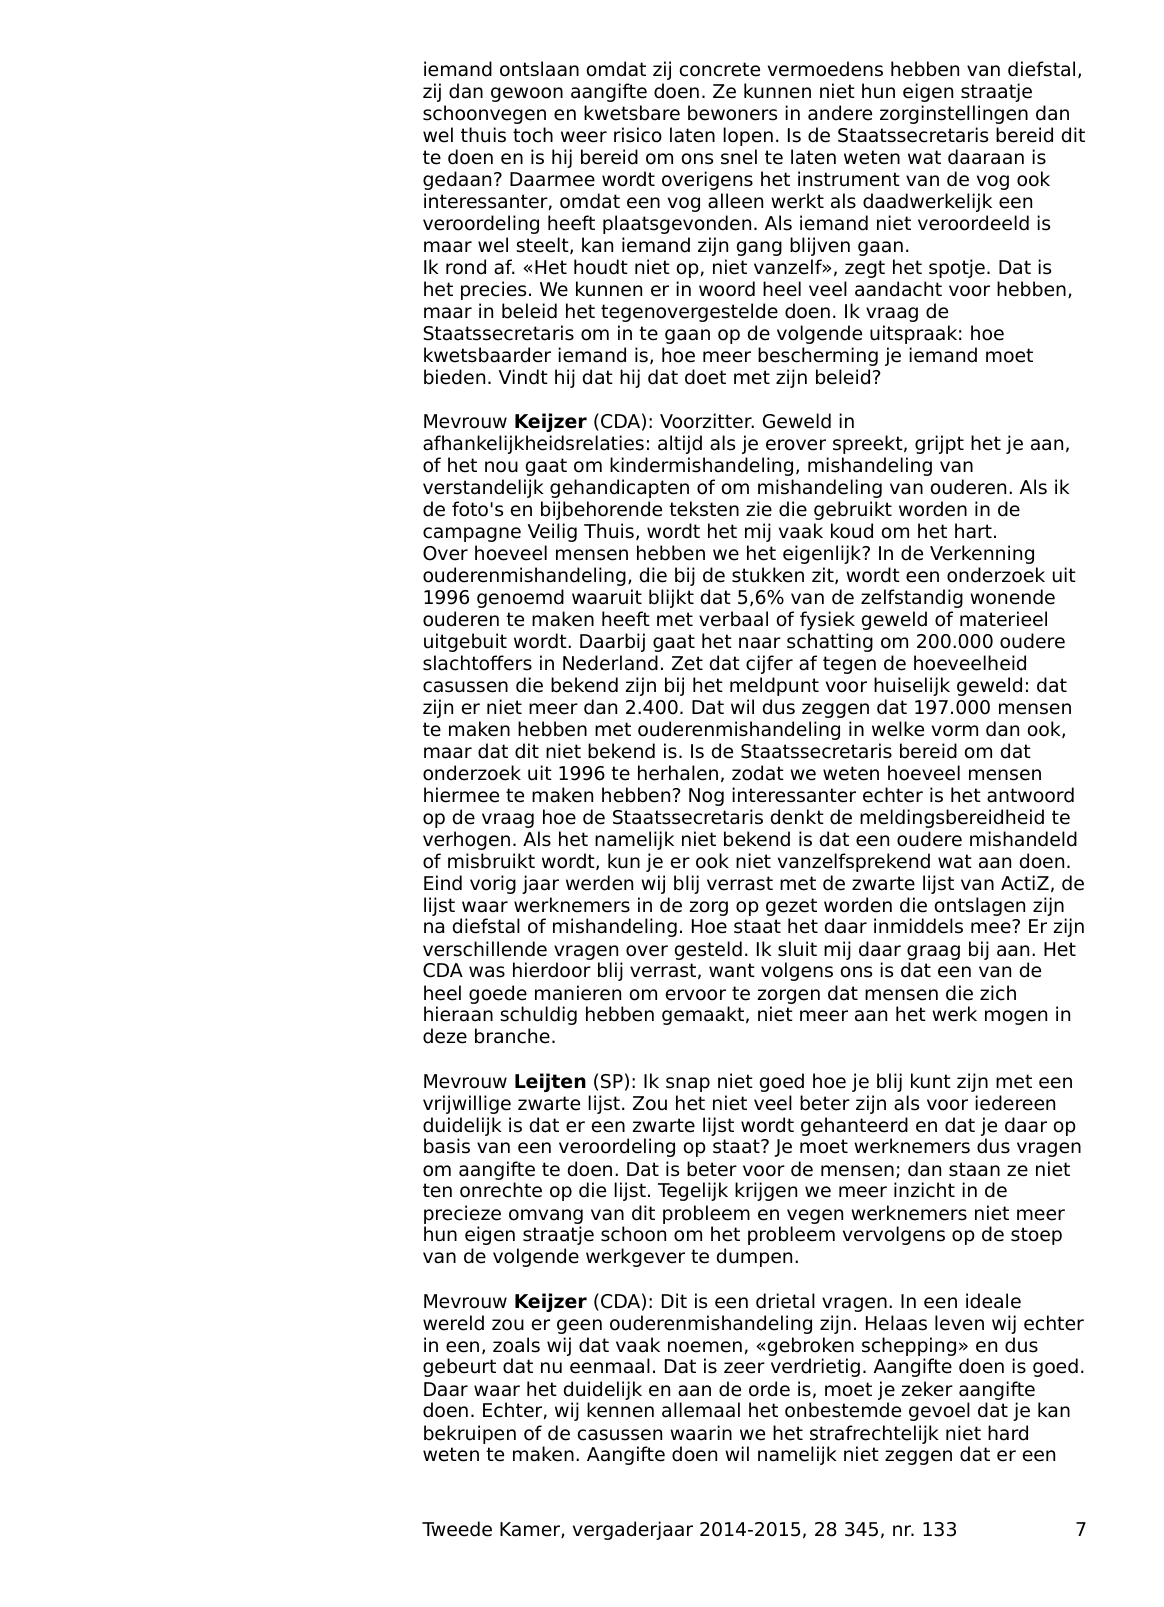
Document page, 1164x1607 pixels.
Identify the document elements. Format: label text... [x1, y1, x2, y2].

text Ik rond af. «Het houdt niet op, niet vanzelf», zegt het spotje. Dat is het precies. We kunnen er in woord heel veel aandacht voor hebben, maar in beleid het tegenovergestelde doen. Ik vraag de Staatssecretaris om in te gaan op de volgende uitspraak: hoe kwetsbaarder iemand is, hoe meer bescherming je iemand moet bieden. Vindt hij dat hij dat doet met zijn beleid? [422, 257, 1087, 389]
text Mevrouw Leijten (SP): Ik snap niet goed hoe je blij kunt zijn met een vrijwillige zwarte lijst. Zou het niet veel beter zijn als voor iedereen duidelijk is dat er een zwarte lijst wordt gehanteerd en dat je daar op basis van een veroordeling op staat? Je moet werknemers dus vragen om aangifte te doen. Dat is beter voor de mensen; dan staan ze niet ten onrechte op die lijst. Tegelijk krijgen we meer inzicht in de precieze omvang van dit probleem en vegen werknemers niet meer hun eigen straatje schoon om het probleem vervolgens op de stoep van de volgende werkgever te dumpen. [422, 1071, 1087, 1268]
text iemand ontslaan omdat zij concrete vermoedens hebben van diefstal, zij dan gewoon aangifte doen. Ze kunnen niet hun eigen straatje schoonvegen en kwetsbare bewoners in andere zorginstellingen dan wel thuis toch weer risico laten lopen. Is de Staatssecretaris bereid dit te doen en is hij bereid om ons snel te laten weten wat daaraan is gedaan? Daarmee wordt overigens het instrument van de vog ook interessanter, omdat een vog alleen werkt als daadwerkelijk een veroordeling heeft plaatsgevonden. Als iemand niet veroordeeld is maar wel steelt, kan iemand zijn gang blijven gaan. [422, 59, 1087, 257]
text Mevrouw Keijzer (CDA): Voorzitter. Geweld in afhankelijkheidsrelaties: altijd als je erover spreekt, grijpt het je aan, of het nou gaat om kindermishandeling, mishandeling van verstandelijk gehandicapten of om mishandeling van ouderen. Als ik de foto's en bijbehorende teksten zie die gebruikt worden in de campagne Veilig Thuis, wordt het mij vaak koud om het hart. [422, 411, 1087, 543]
text Eind vorig jaar werden wij blij verrast met de zwarte lijst van ActiZ, de lijst waar werknemers in de zorg op gezet worden die ontslagen zijn na diefstal of mishandeling. Hoe staat het daar inmiddels mee? Er zijn verschillende vragen over gesteld. Ik sluit mij daar graag bij aan. Het CDA was hierdoor blij verrast, want volgens ons is dat een van de heel goede manieren om ervoor te zorgen dat mensen die zich hieraan schuldig hebben gemaakt, niet meer aan het werk mogen in deze branche. [422, 872, 1087, 1048]
text Over hoeveel mensen hebben we het eigenlijk? In de Verkenning ouderenmishandeling, die bij de stukken zit, wordt een onderzoek uit 1996 genoemd waaruit blijkt dat 5,6% van de zelfstandig wonende ouderen te maken heeft met verbaal of fysiek geweld of materieel uitgebuit wordt. Daarbij gaat het naar schatting om 200.000 oudere slachtoffers in Nederland. Zet dat cijfer af tegen de hoeveelheid casussen die bekend zijn bij het meldpunt voor huiselijk geweld: dat zijn er niet meer dan 2.400. Dat wil dus zeggen dat 197.000 mensen te maken hebben met ouderenmishandeling in welke vorm dan ook, maar dat dit niet bekend is. Is de Staatssecretaris bereid om dat onderzoek uit 1996 te herhalen, zodat we weten hoeveel mensen hiermee te maken hebben? Nog interessanter echter is het antwoord op de vraag hoe de Staatssecretaris denkt de meldingsbereidheid te verhogen. Als het namelijk niet bekend is dat een oudere mishandeld of misbruikt wordt, kun je er ook niet vanzelfsprekend wat aan doen. [422, 543, 1087, 872]
text Mevrouw Keijzer (CDA): Dit is een drietal vragen. In een ideale wereld zou er geen ouderenmishandeling zijn. Helaas leven wij echter in een, zoals wij dat vaak noemen, «gebroken schepping» en dus gebeurt dat nu eenmaal. Dat is zeer verdrietig. Aangifte doen is goed. Daar waar het duidelijk en aan de orde is, moet je zeker aangifte doen. Echter, wij kennen allemaal het onbestemde gevoel dat je kan bekruipen of de casussen waarin we het strafrechtelijk niet hard weten te maken. Aangifte doen wil namelijk niet zeggen dat er een [422, 1291, 1087, 1466]
